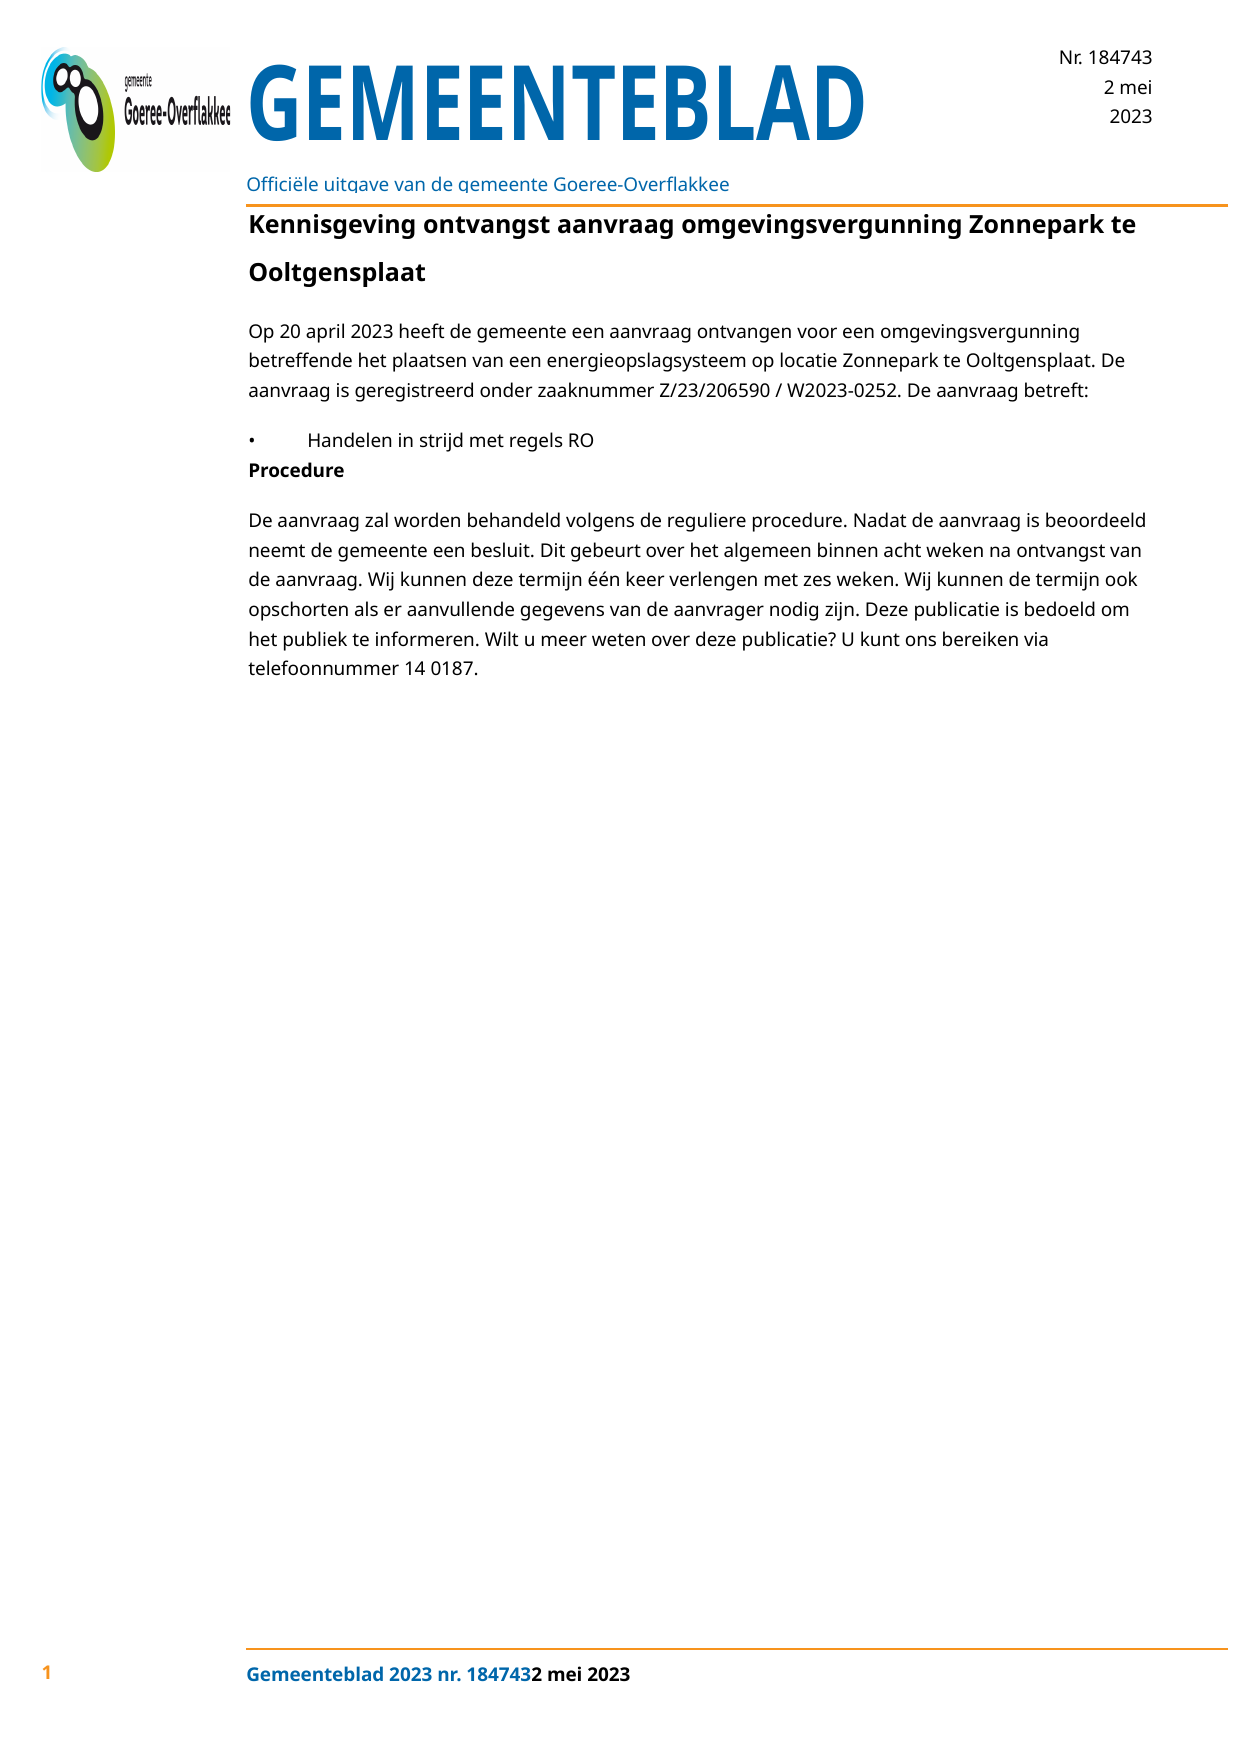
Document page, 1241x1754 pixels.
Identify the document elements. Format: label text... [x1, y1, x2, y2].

picture [41, 47, 231, 172]
text De aanvraag zal worden behandeld volgens de reguliere procedure. Nadat de aanvraag is beoordeeld neemt de gemeente een besluit. Dit gebeurt over het algemeen binnen acht weken na ontvangst van de aanvraag. Wij kunnen deze termijn één keer verlengen met zes weken. Wij kunnen de termijn ook opschorten als er aanvullende gegevens van de aanvrager nodig zijn. Deze publicatie is bedoeld om het publiek te informeren. Wilt u meer weten over deze publicatie? U kunt ons bereiken via telefoonnummer 14 0187. [248, 507, 1152, 681]
text Procedure [248, 457, 1152, 483]
list Handelen in strijd met regels RO [248, 427, 1152, 453]
text Kennisgeving ontvangst aanvraag omgevingsvergunning Zonnepark te Ooltgensplaat [248, 207, 1152, 288]
text Op 20 april 2023 heeft de gemeente een aanvraag ontvangen voor een omgevingsvergunning betreffende het plaatsen van een energieopslagsysteem op locatie Zonnepark te Ooltgensplaat. De aanvraag is geregistreerd onder zaaknummer Z/23/206590 / W2023-0252. De aanvraag betreft: [248, 318, 1152, 403]
